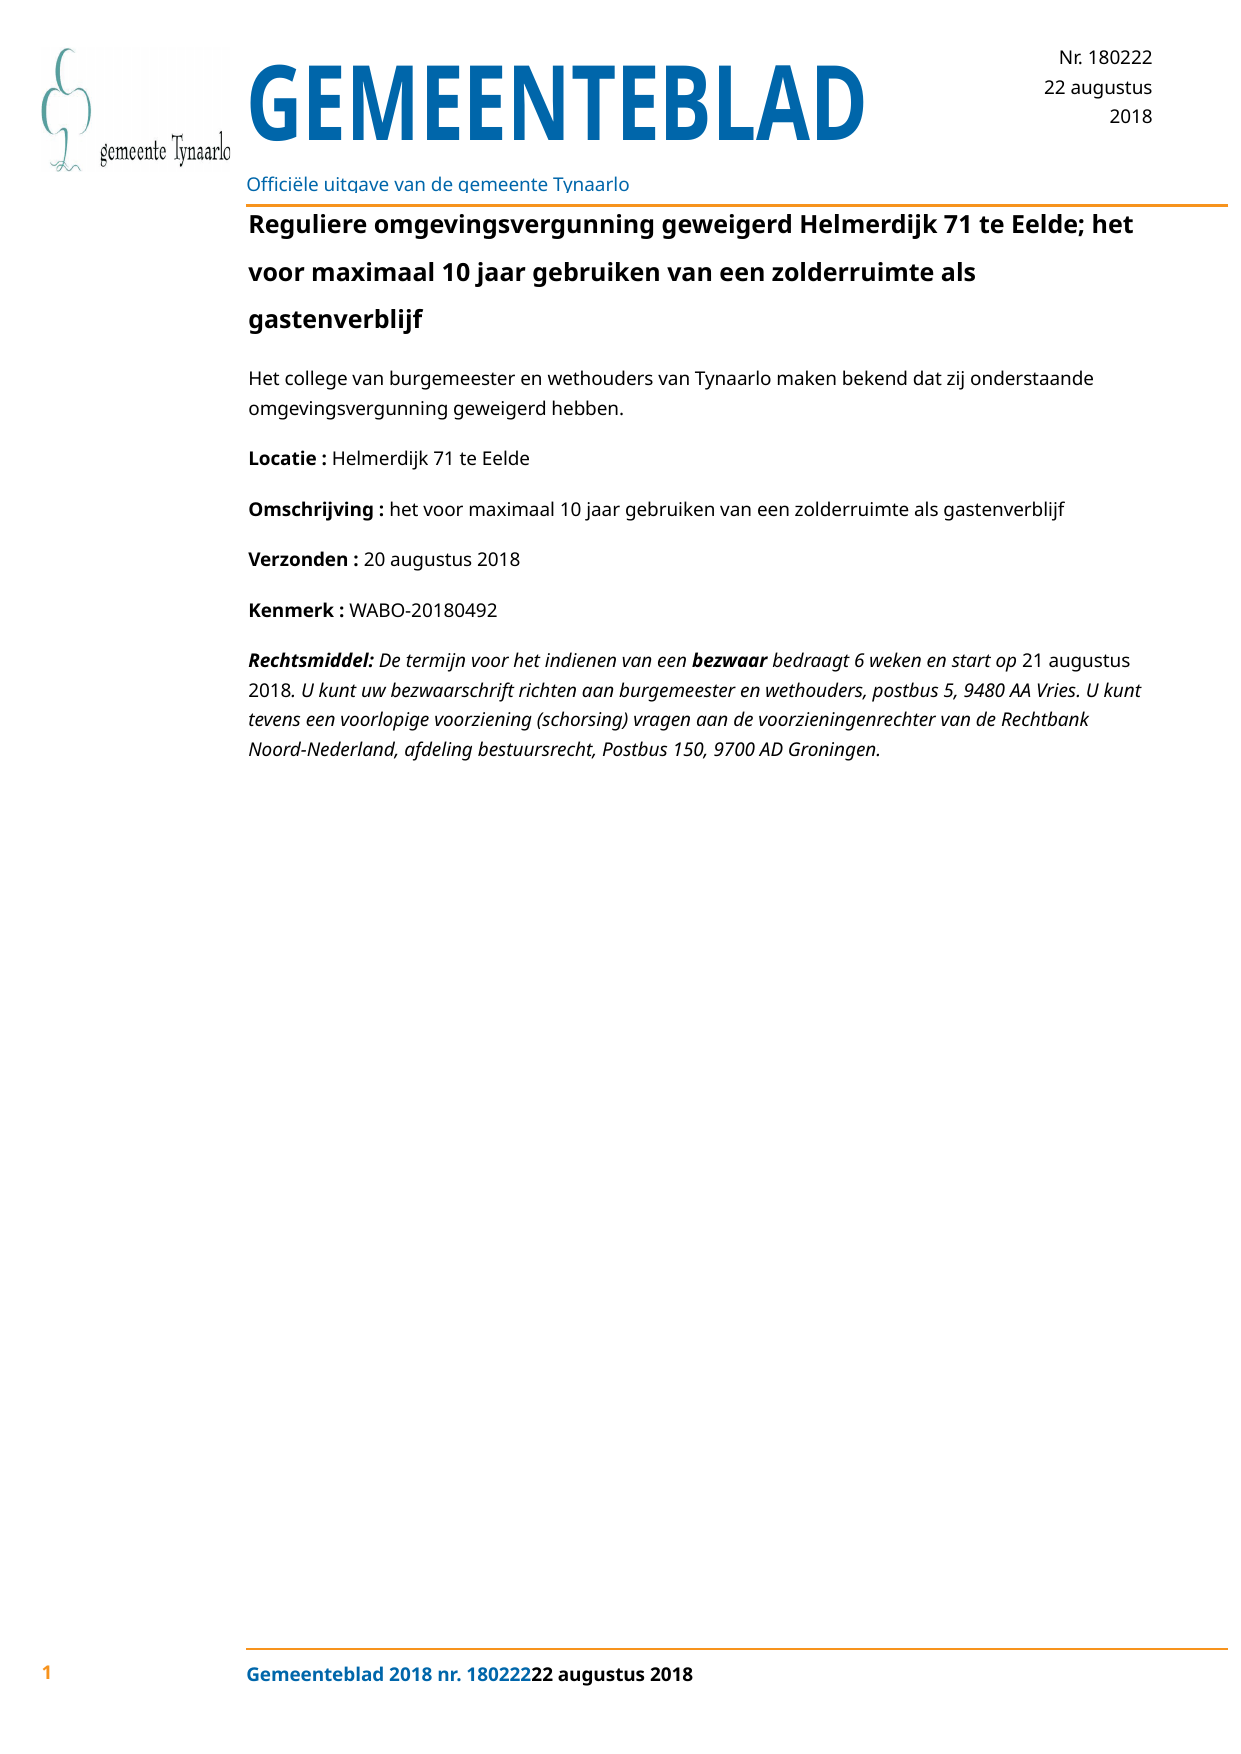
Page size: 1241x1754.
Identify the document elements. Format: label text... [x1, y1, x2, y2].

text Locatie : Helmerdijk 71 te Eelde [248, 446, 1152, 471]
picture [41, 47, 231, 172]
text Het college van burgemeester en wethouders van Tynaarlo maken bekend dat zij onderstaande omgevingsvergunning geweigerd hebben. [248, 366, 1152, 421]
text Rechtsmiddel: De termijn voor het indienen van een bezwaar bedraagt 6 weken en start op 21 augustus 2018. U kunt uw bezwaarschrift richten aan burgemeester en wethouders, postbus 5, 9480 AA Vries. U kunt tevens een voorlopige voorziening (schorsing) vragen aan de voorzieningenrechter van de Rechtbank Noord-Nederland, afdeling bestuursrecht, Postbus 150, 9700 AD Groningen. [248, 647, 1152, 762]
text Reguliere omgevingsvergunning geweigerd Helmerdijk 71 te Eelde; het voor maximaal 10 jaar gebruiken van een zolderruimte als gastenverblijf [248, 207, 1152, 336]
text Omschrijving : het voor maximaal 10 jaar gebruiken van een zolderruimte als gastenverblijf [248, 496, 1152, 522]
text Verzonden : 20 augustus 2018 [248, 546, 1152, 572]
text Kenmerk : WABO-20180492 [248, 597, 1152, 622]
